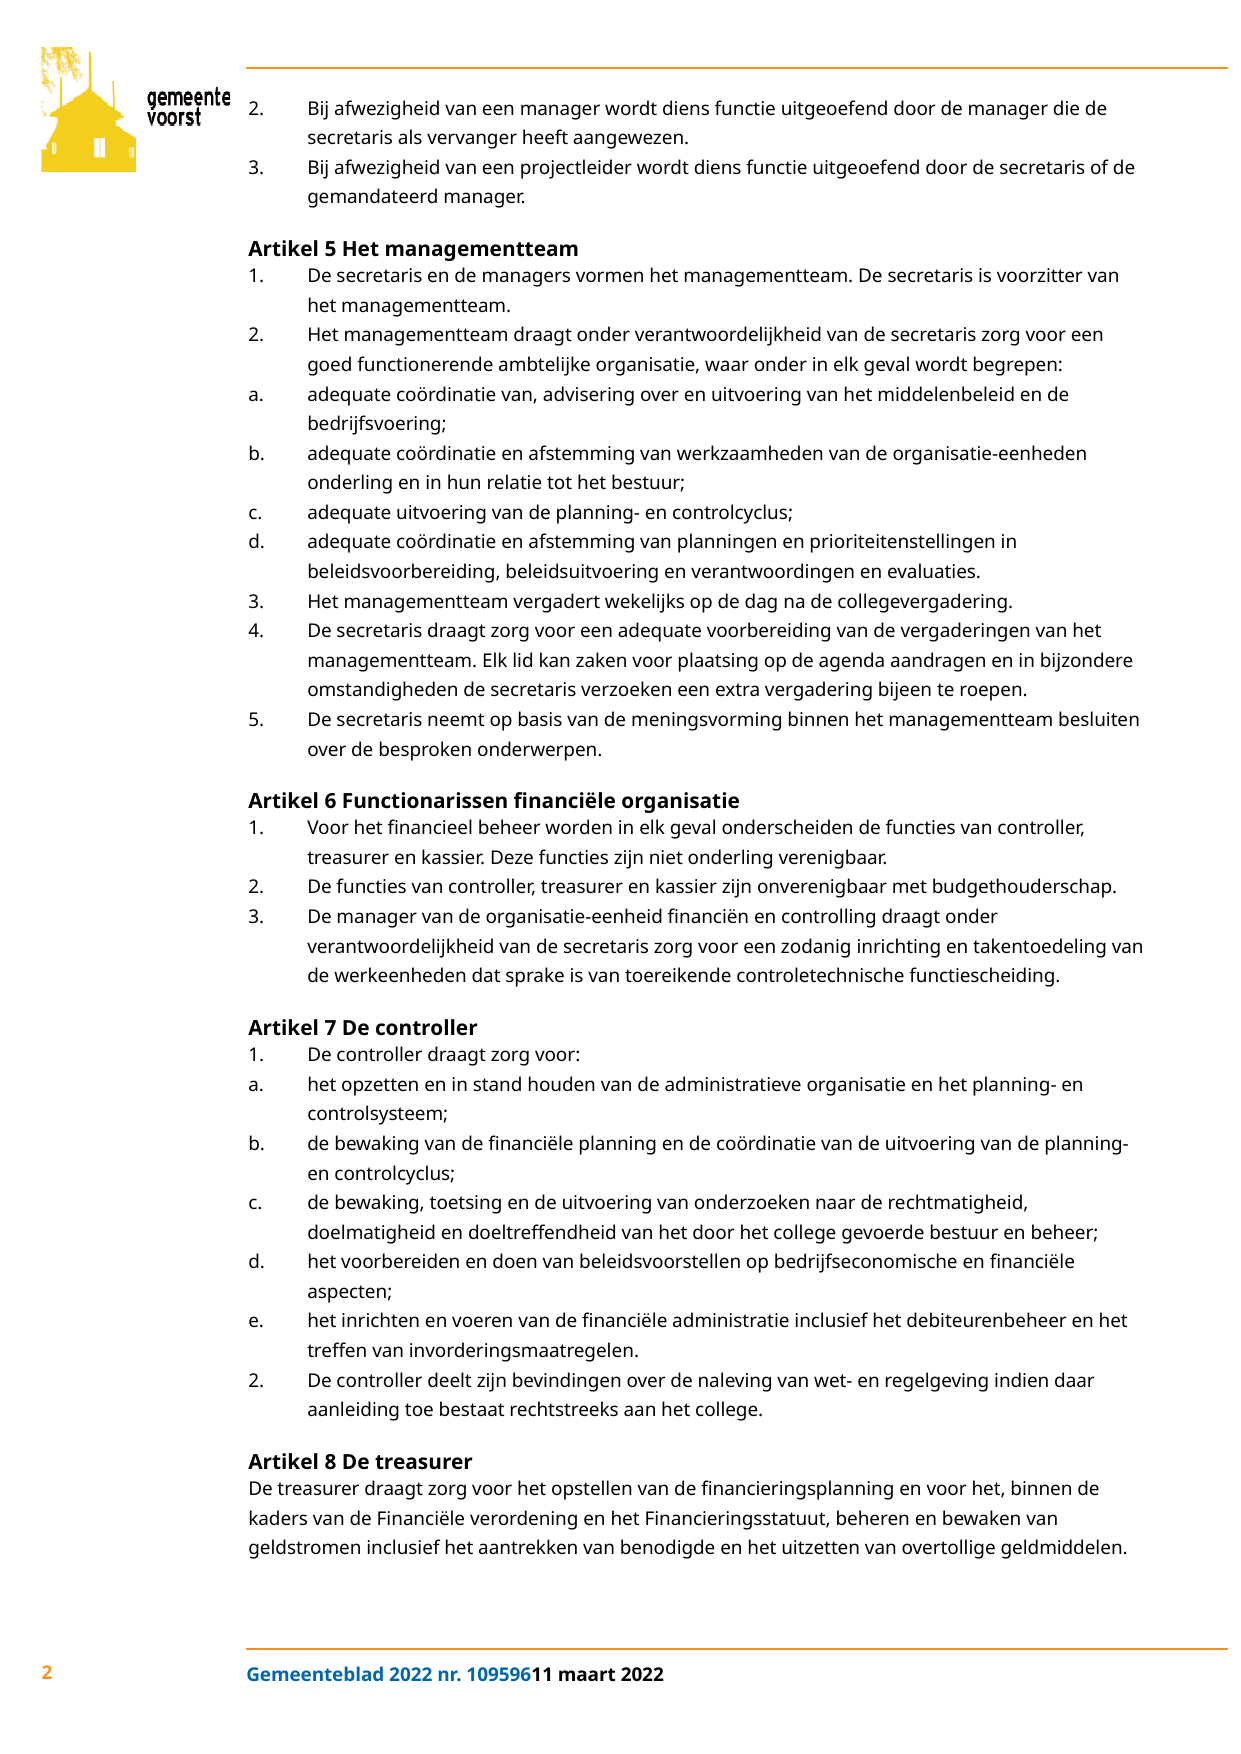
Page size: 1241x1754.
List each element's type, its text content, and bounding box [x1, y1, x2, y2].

list het opzetten en in stand houden van de administratieve organisatie en het planning- en controlsysteem; [248, 1071, 1152, 1126]
list De controller draagt zorg voor: [248, 1041, 1152, 1067]
text Artikel 6 Functionarissen financiële organisatie [248, 786, 1152, 814]
text Artikel 8 De treasurer [248, 1447, 1152, 1475]
text Artikel 5 Het managementteam [248, 234, 1152, 262]
list De secretaris en de managers vormen het managementteam. De secretaris is voorzitter van het managementteam. [248, 262, 1152, 318]
list de bewaking van de financiële planning en de coördinatie van de uitvoering van de planning- en controlcyclus; [248, 1130, 1152, 1185]
list De manager van de organisatie-eenheid financiën en controlling draagt onder verantwoordelijkheid van de secretaris zorg voor een zodanig inrichting en takentoedeling van de werkeenheden dat sprake is van toereikende controletechnische functiescheiding. [248, 903, 1152, 988]
list Het managementteam vergadert wekelijks op de dag na de collegevergadering. [248, 588, 1152, 613]
list De controller deelt zijn bevindingen over de naleving van wet- en regelgeving indien daar aanleiding toe bestaat rechtstreeks aan het college. [248, 1367, 1152, 1422]
list het inrichten en voeren van de financiële administratie inclusief het debiteurenbeheer en het treffen van invorderingsmaatregelen. [248, 1308, 1152, 1363]
list De secretaris neemt op basis van de meningsvorming binnen het managementteam besluiten over de besproken onderwerpen. [248, 706, 1152, 761]
list Bij afwezigheid van een projectleider wordt diens functie uitgeoefend door de secretaris of de gemandateerd manager. [248, 154, 1152, 209]
list De secretaris draagt zorg voor een adequate voorbereiding van de vergaderingen van het managementteam. Elk lid kan zaken voor plaatsing op de agenda aandragen en in bijzondere omstandigheden de secretaris verzoeken een extra vergadering bijeen te roepen. [248, 617, 1152, 702]
list adequate coördinatie en afstemming van werkzaamheden van de organisatie-eenheden onderling en in hun relatie tot het bestuur; [248, 440, 1152, 495]
list De functies van controller, treasurer en kassier zijn onverenigbaar met budgethouderschap. [248, 874, 1152, 899]
list Bij afwezigheid van een manager wordt diens functie uitgeoefend door de manager die de secretaris als vervanger heeft aangewezen. [248, 95, 1152, 150]
list adequate coördinatie van, advisering over en uitvoering van het middelenbeleid en de bedrijfsvoering; [248, 381, 1152, 436]
text De treasurer draagt zorg voor het opstellen van de financieringsplanning en voor het, binnen de kaders van de Financiële verordening en het Financieringsstatuut, beheren en bewaken van geldstromen inclusief het aantrekken van benodigde en het uitzetten van overtollige geldmiddelen. [248, 1475, 1152, 1560]
list de bewaking, toetsing en de uitvoering van onderzoeken naar de rechtmatigheid, doelmatigheid en doeltreffendheid van het door het college gevoerde bestuur en beheer; [248, 1189, 1152, 1244]
list het voorbereiden en doen van beleidsvoorstellen op bedrijfseconomische en financiële aspecten; [248, 1248, 1152, 1304]
list adequate uitvoering van de planning- en controlcyclus; [248, 499, 1152, 525]
list adequate coördinatie en afstemming van planningen en prioriteitenstellingen in beleidsvoorbereiding, beleidsuitvoering en verantwoordingen en evaluaties. [248, 529, 1152, 584]
list Het managementteam draagt onder verantwoordelijkheid van de secretaris zorg voor een goed functionerende ambtelijke organisatie, waar onder in elk geval wordt begrepen: [248, 322, 1152, 377]
picture [41, 47, 231, 172]
text Artikel 7 De controller [248, 1013, 1152, 1041]
list Voor het financieel beheer worden in elk geval onderscheiden de functies van controller, treasurer en kassier. Deze functies zijn niet onderling verenigbaar. [248, 814, 1152, 870]
